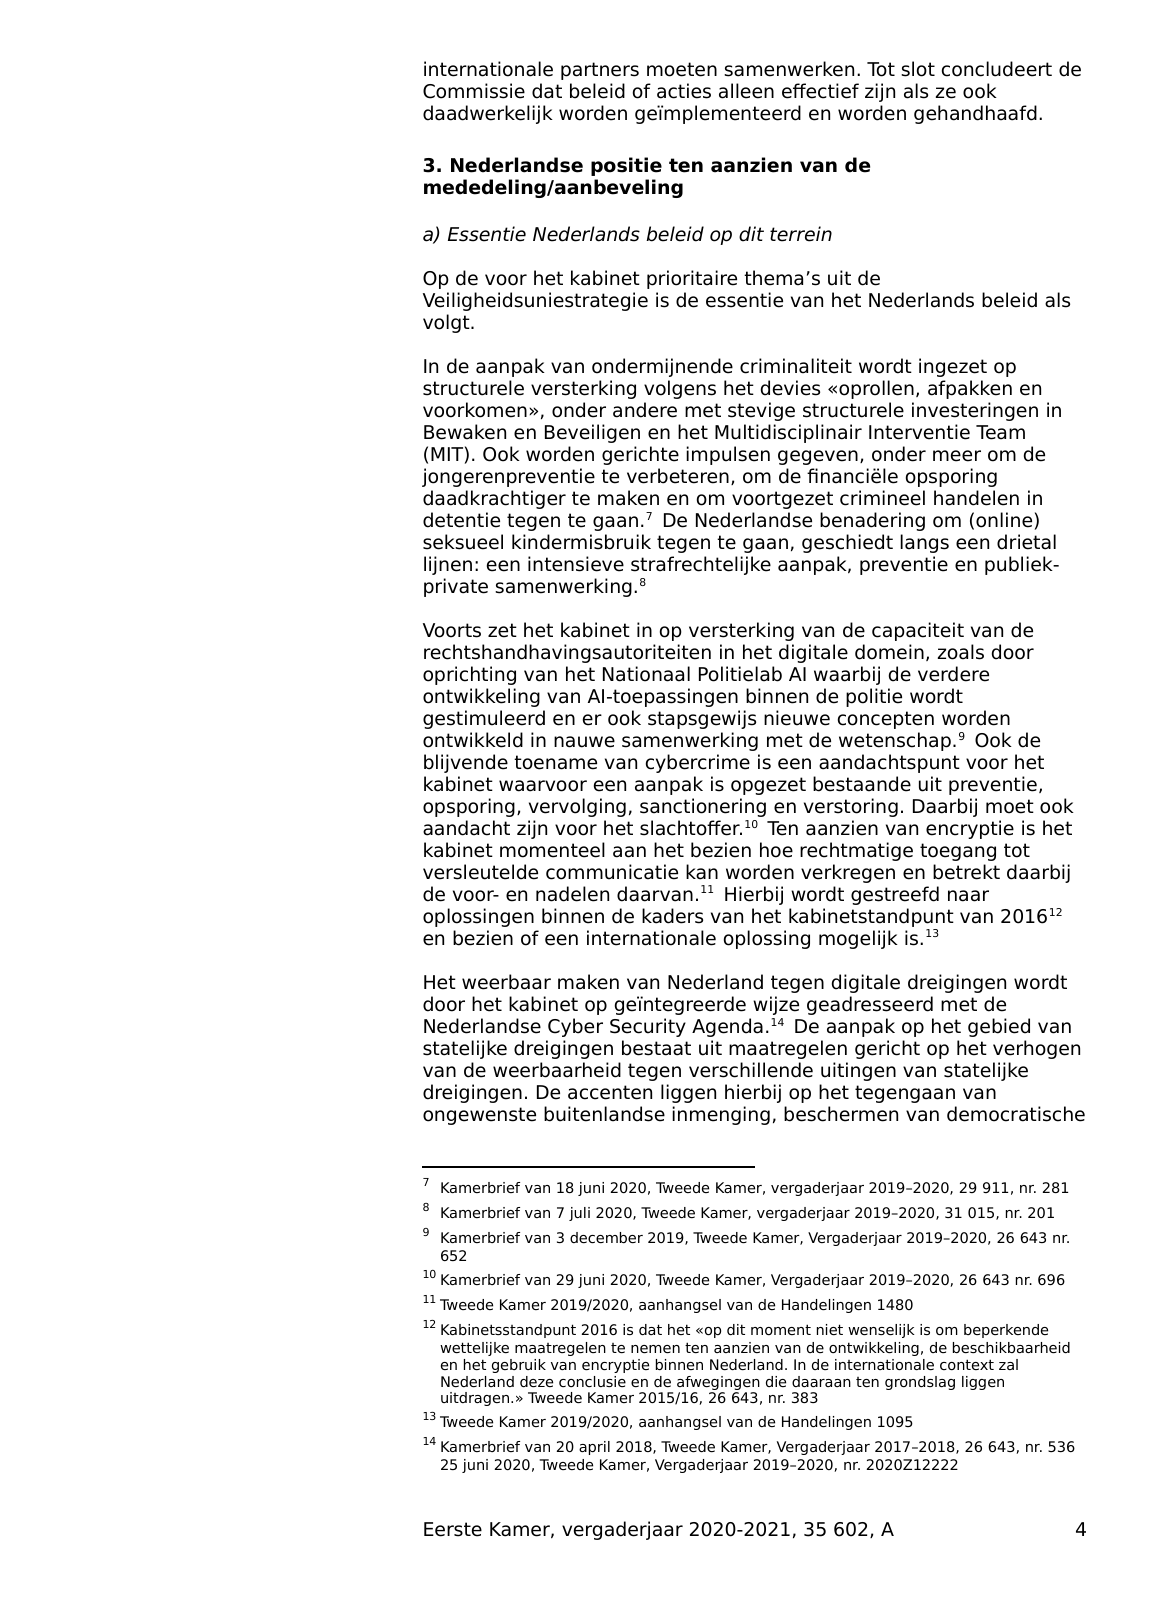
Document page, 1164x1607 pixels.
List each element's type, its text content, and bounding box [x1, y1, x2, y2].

text Kamerbrief van 3 december 2019, Tweede Kamer, Vergaderjaar 2019–2020, 26 643 nr. 652 [422, 1226, 1087, 1265]
text Het weerbaar maken van Nederland tegen digitale dreigingen wordt door het kabinet op geïntegreerde wijze geadresseerd met de Nederlandse Cyber Security Agenda. De aanpak op het gebied van statelijke dreigingen bestaat uit maatregelen gericht op het verhogen van de weerbaarheid tegen verschillende uitingen van statelijke dreigingen. De accenten liggen hierbij op het tegengaan van ongewenste buitenlandse inmenging, beschermen van democratische [422, 972, 1087, 1126]
text Tweede Kamer 2019/2020, aanhangsel van de Handelingen 1095 [422, 1410, 1087, 1432]
text Voorts zet het kabinet in op versterking van de capaciteit van de rechtshandhavingsautoriteiten in het digitale domein, zoals door oprichting van het Nationaal Politielab AI waarbij de verdere ontwikkeling van AI-toepassingen binnen de politie wordt gestimuleerd en er ook stapsgewijs nieuwe concepten worden ontwikkeld in nauwe samenwerking met de wetenschap. Ook de blijvende toename van cybercrime is een aandachtspunt voor het kabinet waarvoor een aanpak is opgezet bestaande uit preventie, opsporing, vervolging, sanctionering en verstoring. Daarbij moet ook aandacht zijn voor het slachtoffer. Ten aanzien van encryptie is het kabinet momenteel aan het bezien hoe rechtmatige toegang tot versleutelde communicatie kan worden verkregen en betrekt daarbij de voor- en nadelen daarvan. Hierbij wordt gestreefd naar oplossingen binnen de kaders van het kabinetstandpunt van 2016 en bezien of een internationale oplossing mogelijk is. [422, 620, 1087, 950]
subtitle 3. Nederlandse positie ten aanzien van de mededeling/aanbeveling [422, 155, 1087, 199]
text Kamerbrief van 7 juli 2020, Tweede Kamer, vergaderjaar 2019–2020, 31 015, nr. 201 [422, 1201, 1087, 1223]
text In de aanpak van ondermijnende criminaliteit wordt ingezet op structurele versterking volgens het devies «oprollen, afpakken en voorkomen», onder andere met stevige structurele investeringen in Bewaken en Beveiligen en het Multidisciplinair Interventie Team (MIT). Ook worden gerichte impulsen gegeven, onder meer om de jongerenpreventie te verbeteren, om de financiële opsporing daadkrachtiger te maken en om voortgezet crimineel handelen in detentie tegen te gaan. De Nederlandse benadering om (online) seksueel kindermisbruik tegen te gaan, geschiedt langs een drietal lijnen: een intensieve strafrechtelijke aanpak, preventie en publiek-private samenwerking. [422, 356, 1087, 598]
text Kamerbrief van 29 juni 2020, Tweede Kamer, Vergaderjaar 2019–2020, 26 643 nr. 696 [422, 1268, 1087, 1290]
text Op de voor het kabinet prioritaire thema’s uit de Veiligheidsuniestrategie is de essentie van het Nederlands beleid als volgt. [422, 268, 1087, 334]
subtitle a) Essentie Nederlands beleid op dit terrein [422, 224, 1087, 246]
text Kamerbrief van 20 april 2018, Tweede Kamer, Vergaderjaar 2017–2018, 26 643, nr. 536 25 juni 2020, Tweede Kamer, Vergaderjaar 2019–2020, nr. 2020Z12222 [422, 1435, 1087, 1474]
text Tweede Kamer 2019/2020, aanhangsel van de Handelingen 1480 [422, 1293, 1087, 1315]
text internationale partners moeten samenwerken. Tot slot concludeert de Commissie dat beleid of acties alleen effectief zijn als ze ook daadwerkelijk worden geïmplementeerd en worden gehandhaafd. [422, 59, 1087, 125]
text Kamerbrief van 18 juni 2020, Tweede Kamer, vergaderjaar 2019–2020, 29 911, nr. 281 [422, 1176, 1087, 1198]
text Kabinetsstandpunt 2016 is dat het «op dit moment niet wenselijk is om beperkende wettelijke maatregelen te nemen ten aanzien van de ontwikkeling, de beschikbaarheid en het gebruik van encryptie binnen Nederland. In de internationale context zal Nederland deze conclusie en de afwegingen die daaraan ten grondslag liggen uitdragen.» Tweede Kamer 2015/16, 26 643, nr. 383 [422, 1318, 1087, 1407]
